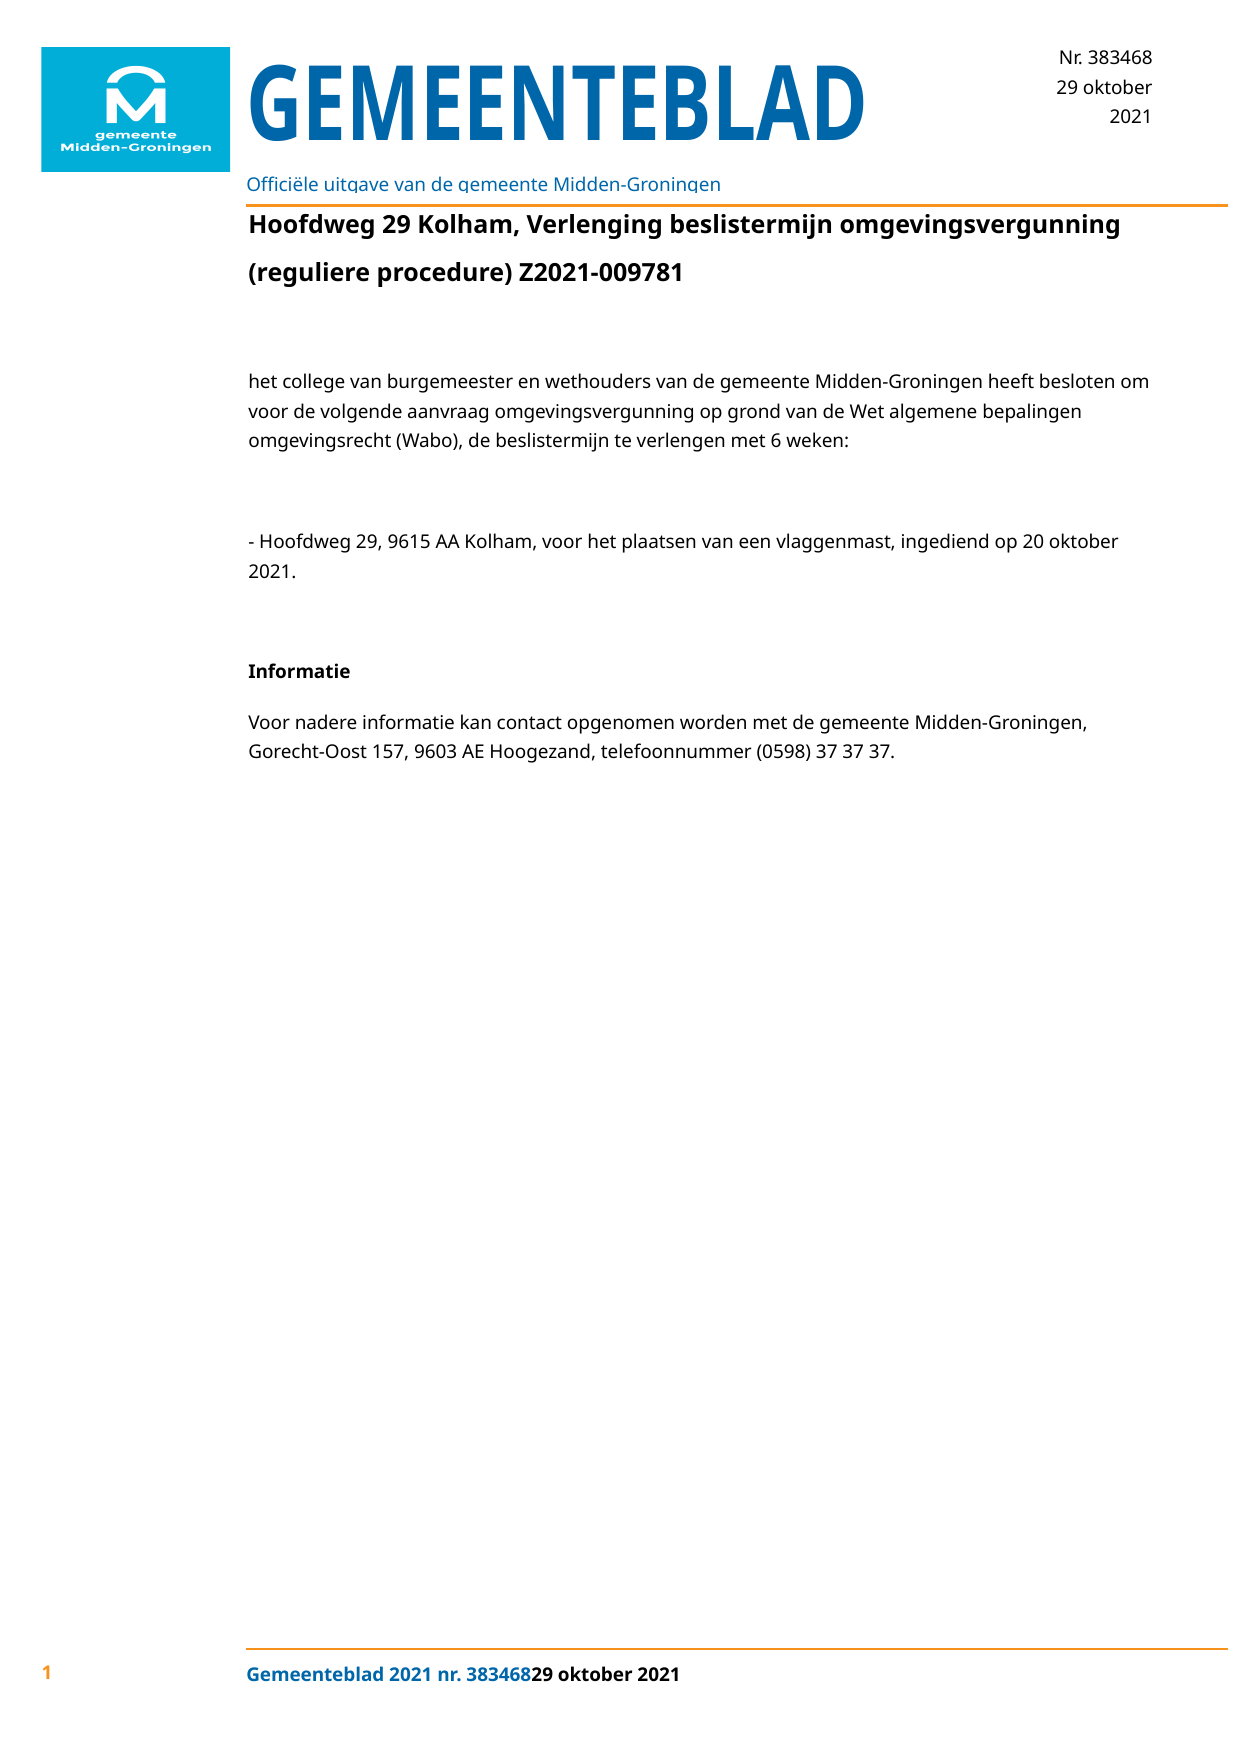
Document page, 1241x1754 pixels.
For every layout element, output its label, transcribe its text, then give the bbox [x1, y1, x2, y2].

picture [108, 66, 164, 82]
text Hoofdweg 29 Kolham, Verlenging beslistermijn omgevingsvergunning (reguliere procedure) Z2021-009781 [248, 207, 1152, 288]
text Voor nadere informatie kan contact opgenomen worden met de gemeente Midden-Groningen, Gorecht-Oost 157, 9603 AE Hoogezand, telefoonnummer (0598) 37 37 37. [248, 709, 1152, 764]
picture [107, 89, 165, 122]
picture [184, 146, 190, 153]
text - Hoofdweg 29, 9615 AA Kolham, voor het plaatsen van een vlaggenmast, ingediend op 20 oktober 2021. [248, 528, 1152, 584]
text het college van burgemeester en wethouders van de gemeente Midden-Groningen heeft besloten om voor de volgende aanvraag omgevingsvergunning op grond van de Wet algemene bepalingen omgevingsrecht (Wabo), de beslistermijn te verlengen met 6 weken: [248, 368, 1152, 453]
text Informatie [248, 659, 1152, 684]
